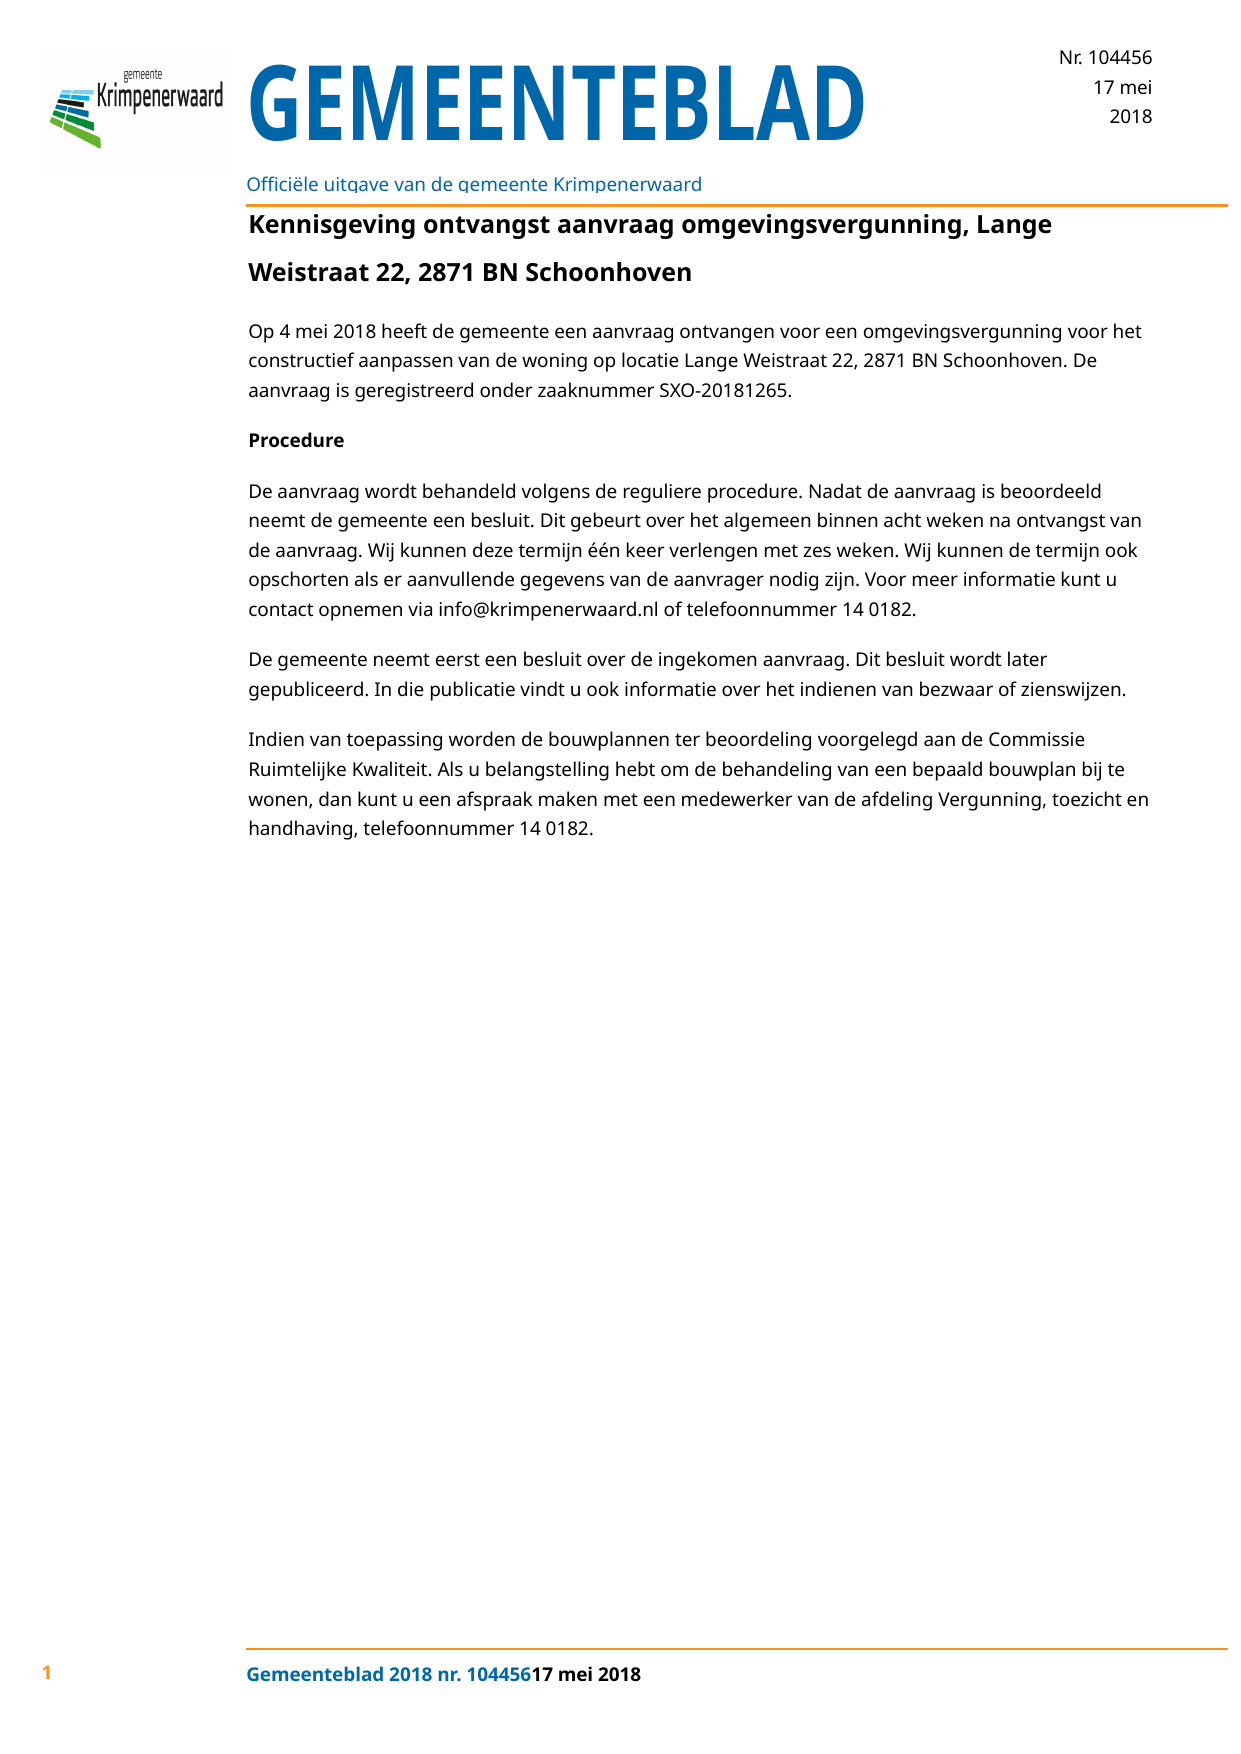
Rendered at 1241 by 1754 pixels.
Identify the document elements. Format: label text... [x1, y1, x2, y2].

text De gemeente neemt eerst een besluit over de ingekomen aanvraag. Dit besluit wordt later gepubliceerd. In die publicatie vindt u ook informatie over het indienen van bezwaar of zienswijzen. [248, 647, 1152, 702]
text Procedure [248, 427, 1152, 453]
text Kennisgeving ontvangst aanvraag omgevingsvergunning, Lange Weistraat 22, 2871 BN Schoonhoven [248, 207, 1152, 288]
picture [41, 47, 231, 172]
text Op 4 mei 2018 heeft de gemeente een aanvraag ontvangen voor een omgevingsvergunning voor het constructief aanpassen van de woning op locatie Lange Weistraat 22, 2871 BN Schoonhoven. De aanvraag is geregistreerd onder zaaknummer SXO-20181265. [248, 318, 1152, 403]
text De aanvraag wordt behandeld volgens de reguliere procedure. Nadat de aanvraag is beoordeeld neemt de gemeente een besluit. Dit gebeurt over het algemeen binnen acht weken na ontvangst van de aanvraag. Wij kunnen deze termijn één keer verlengen met zes weken. Wij kunnen de termijn ook opschorten als er aanvullende gegevens van de aanvrager nodig zijn. Voor meer informatie kunt u contact opnemen via info@krimpenerwaard.nl of telefoonnummer 14 0182. [248, 478, 1152, 622]
text Indien van toepassing worden de bouwplannen ter beoordeling voorgelegd aan de Commissie Ruimtelijke Kwaliteit. Als u belangstelling hebt om de behandeling van een bepaald bouwplan bij te wonen, dan kunt u een afspraak maken met een medewerker van de afdeling Vergunning, toezicht en handhaving, telefoonnummer 14 0182. [248, 727, 1152, 841]
